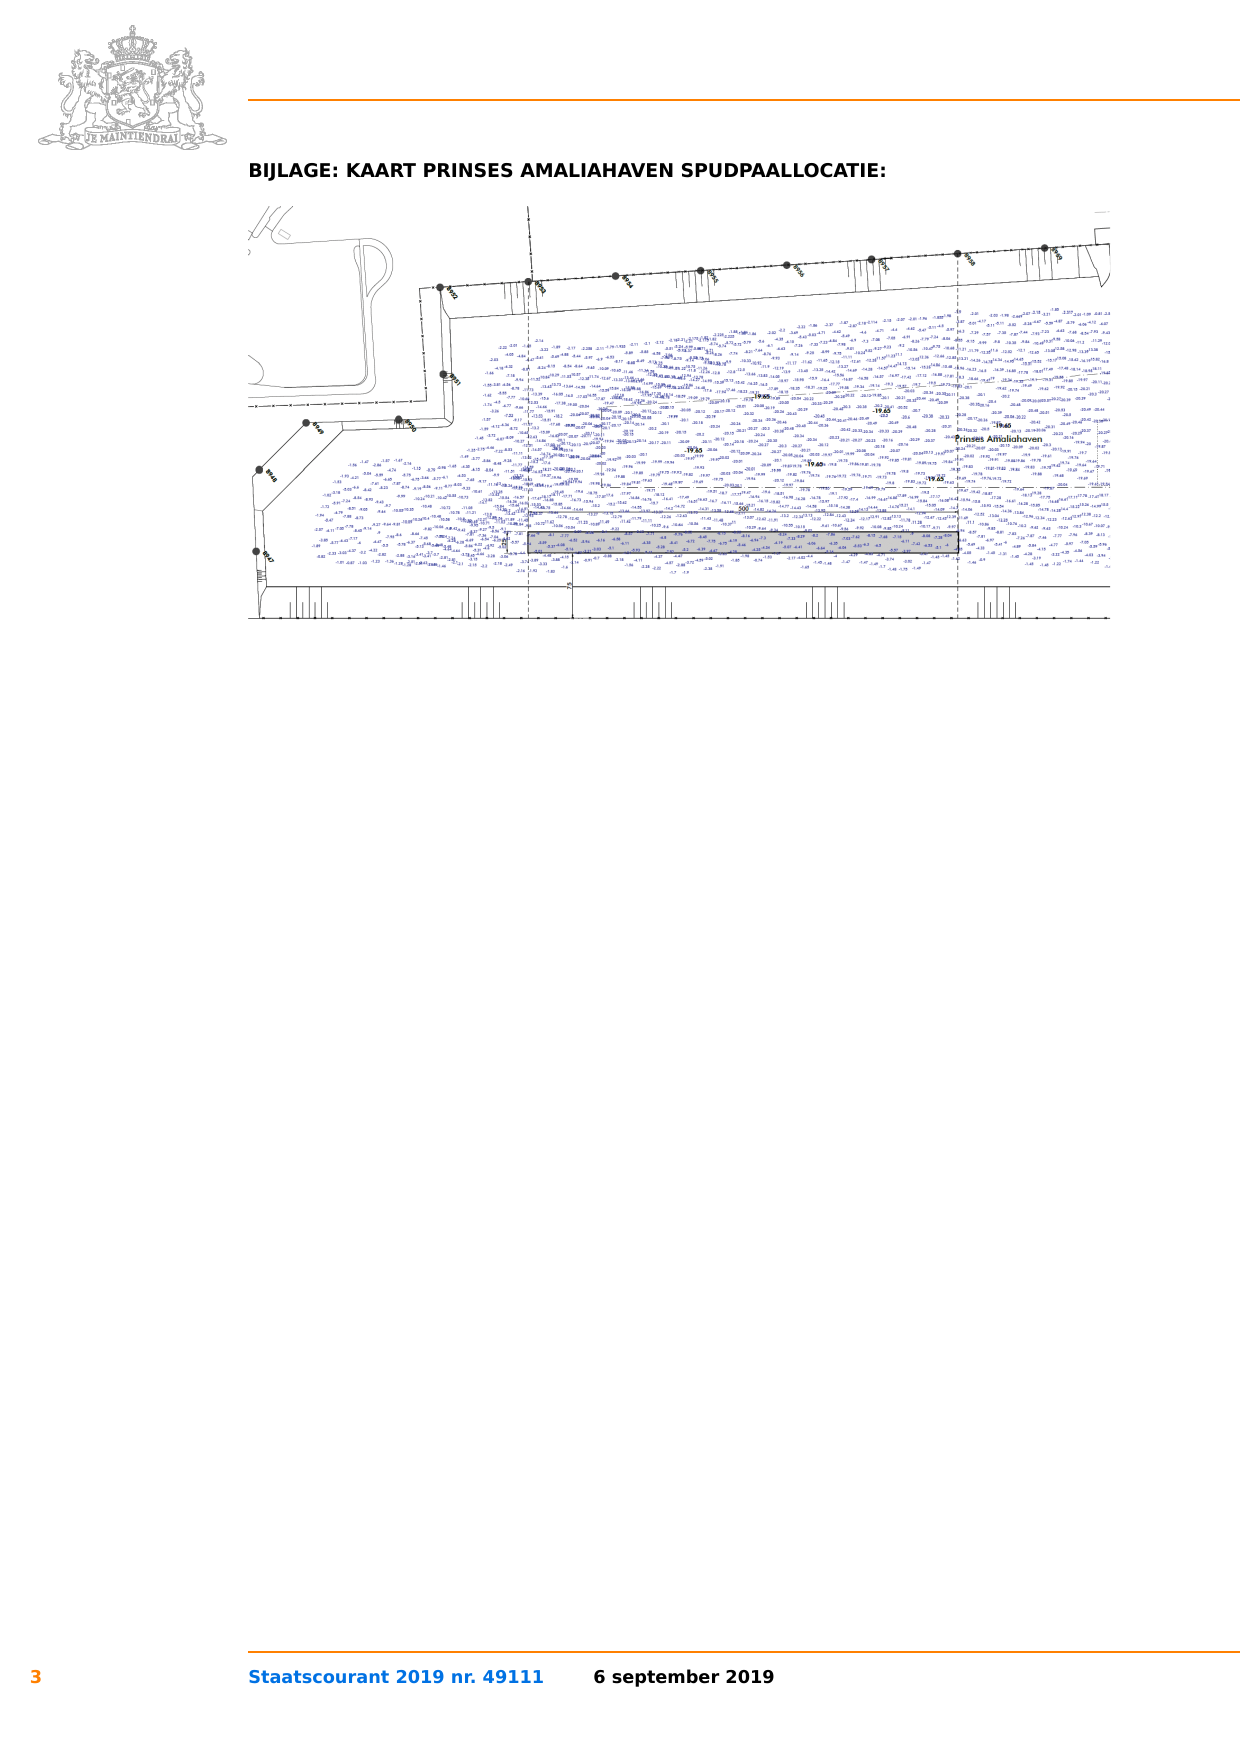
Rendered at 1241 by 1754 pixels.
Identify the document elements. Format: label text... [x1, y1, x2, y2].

picture [38, 25, 227, 150]
picture [248, 206, 1111, 627]
subtitle BIJLAGE: KAART PRINSES AMALIAHAVEN SPUDPAALLOCATIE: [248, 160, 1163, 182]
